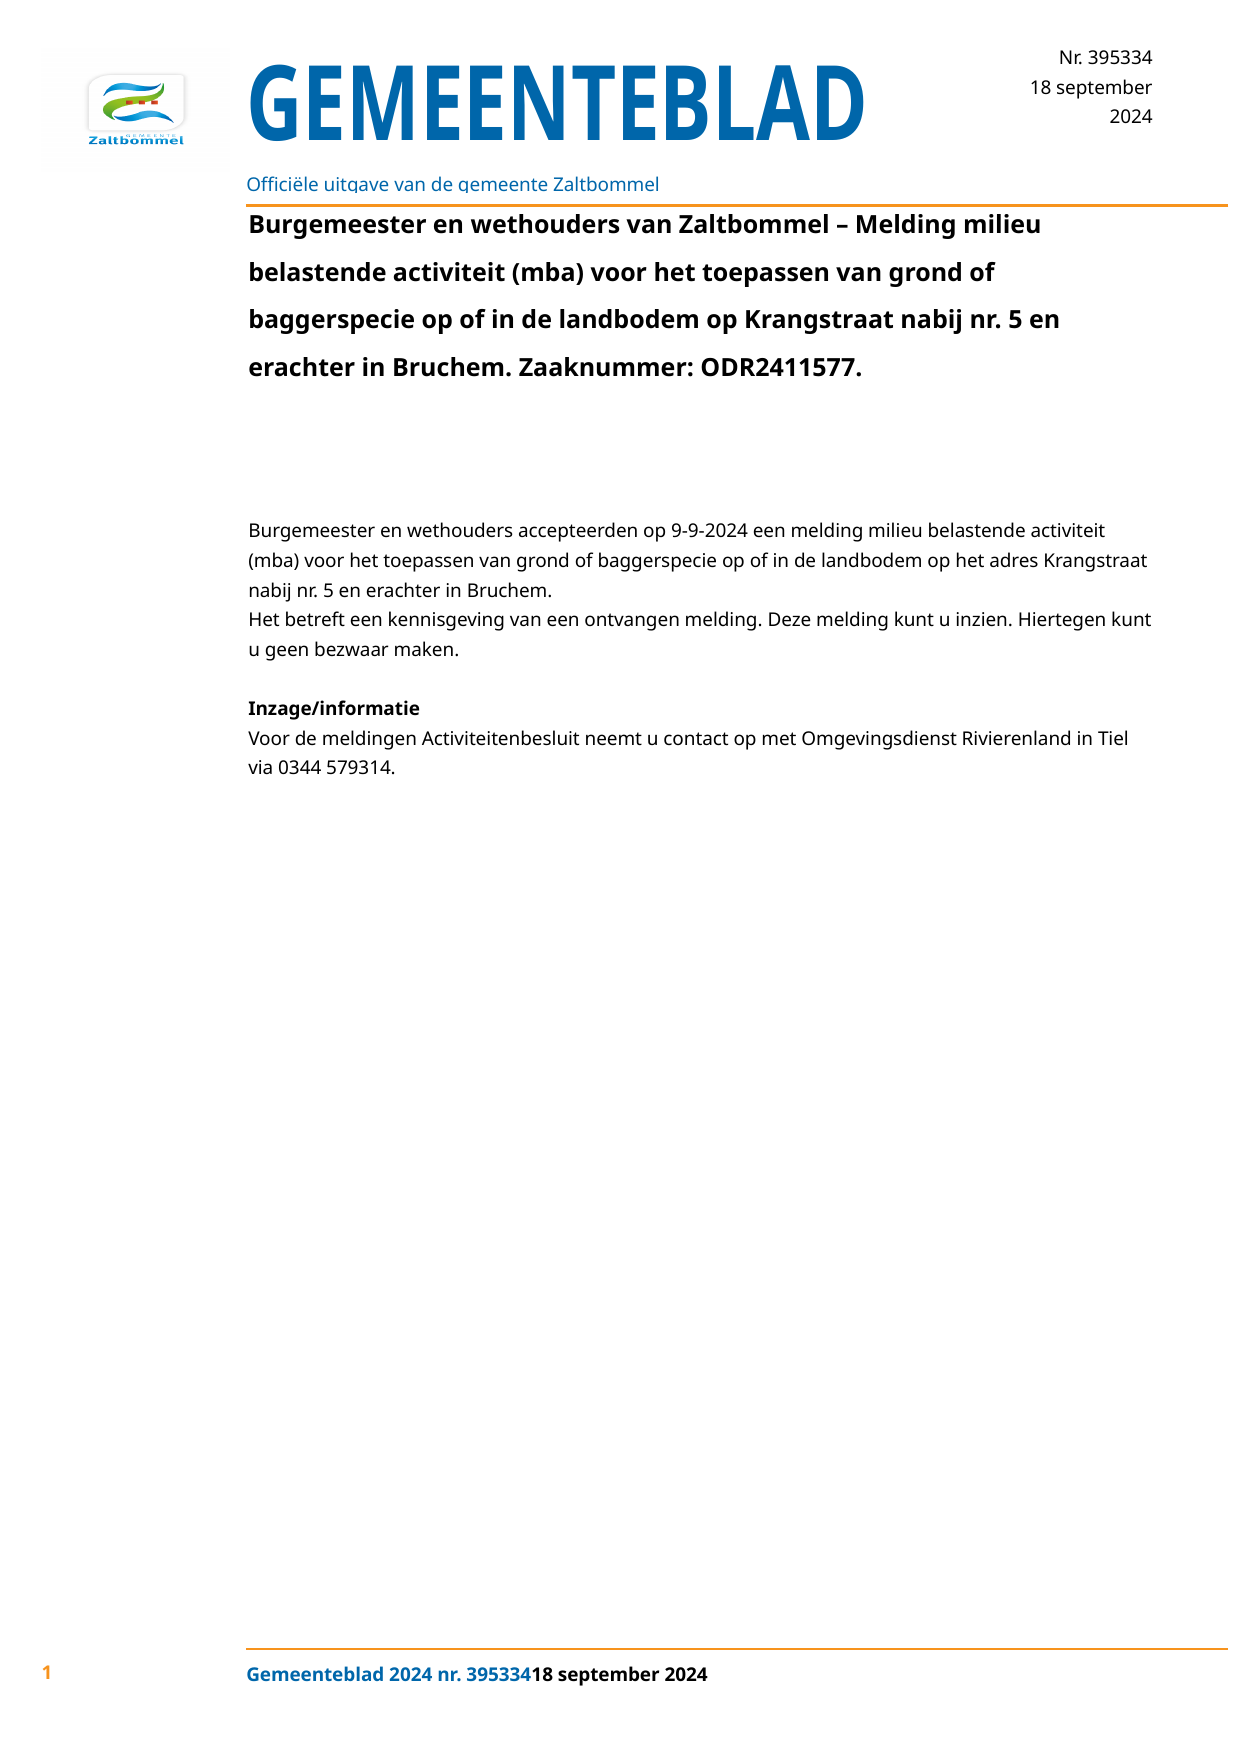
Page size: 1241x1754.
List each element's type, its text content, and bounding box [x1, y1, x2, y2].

text Voor de meldingen Activiteitenbesluit neemt u contact op met Omgevingsdienst Rivierenland in Tiel via 0344 579314. [248, 725, 1152, 780]
picture [41, 47, 231, 172]
text Inzage/informatie [248, 695, 1152, 721]
text Burgemeester en wethouders accepteerden op 9-9-2024 een melding milieu belastende activiteit (mba) voor het toepassen van grond of baggerspecie op of in de landbodem op het adres Krangstraat nabij nr. 5 en erachter in Bruchem. [248, 518, 1152, 603]
text Burgemeester en wethouders van Zaltbommel – Melding milieu belastende activiteit (mba) voor het toepassen van grond of baggerspecie op of in de landbodem op Krangstraat nabij nr. 5 en erachter in Bruchem. Zaaknummer: ODR2411577. [248, 207, 1152, 384]
text Het betreft een kennisgeving van een ontvangen melding. Deze melding kunt u inzien. Hiertegen kunt u geen bezwaar maken. [248, 606, 1152, 662]
